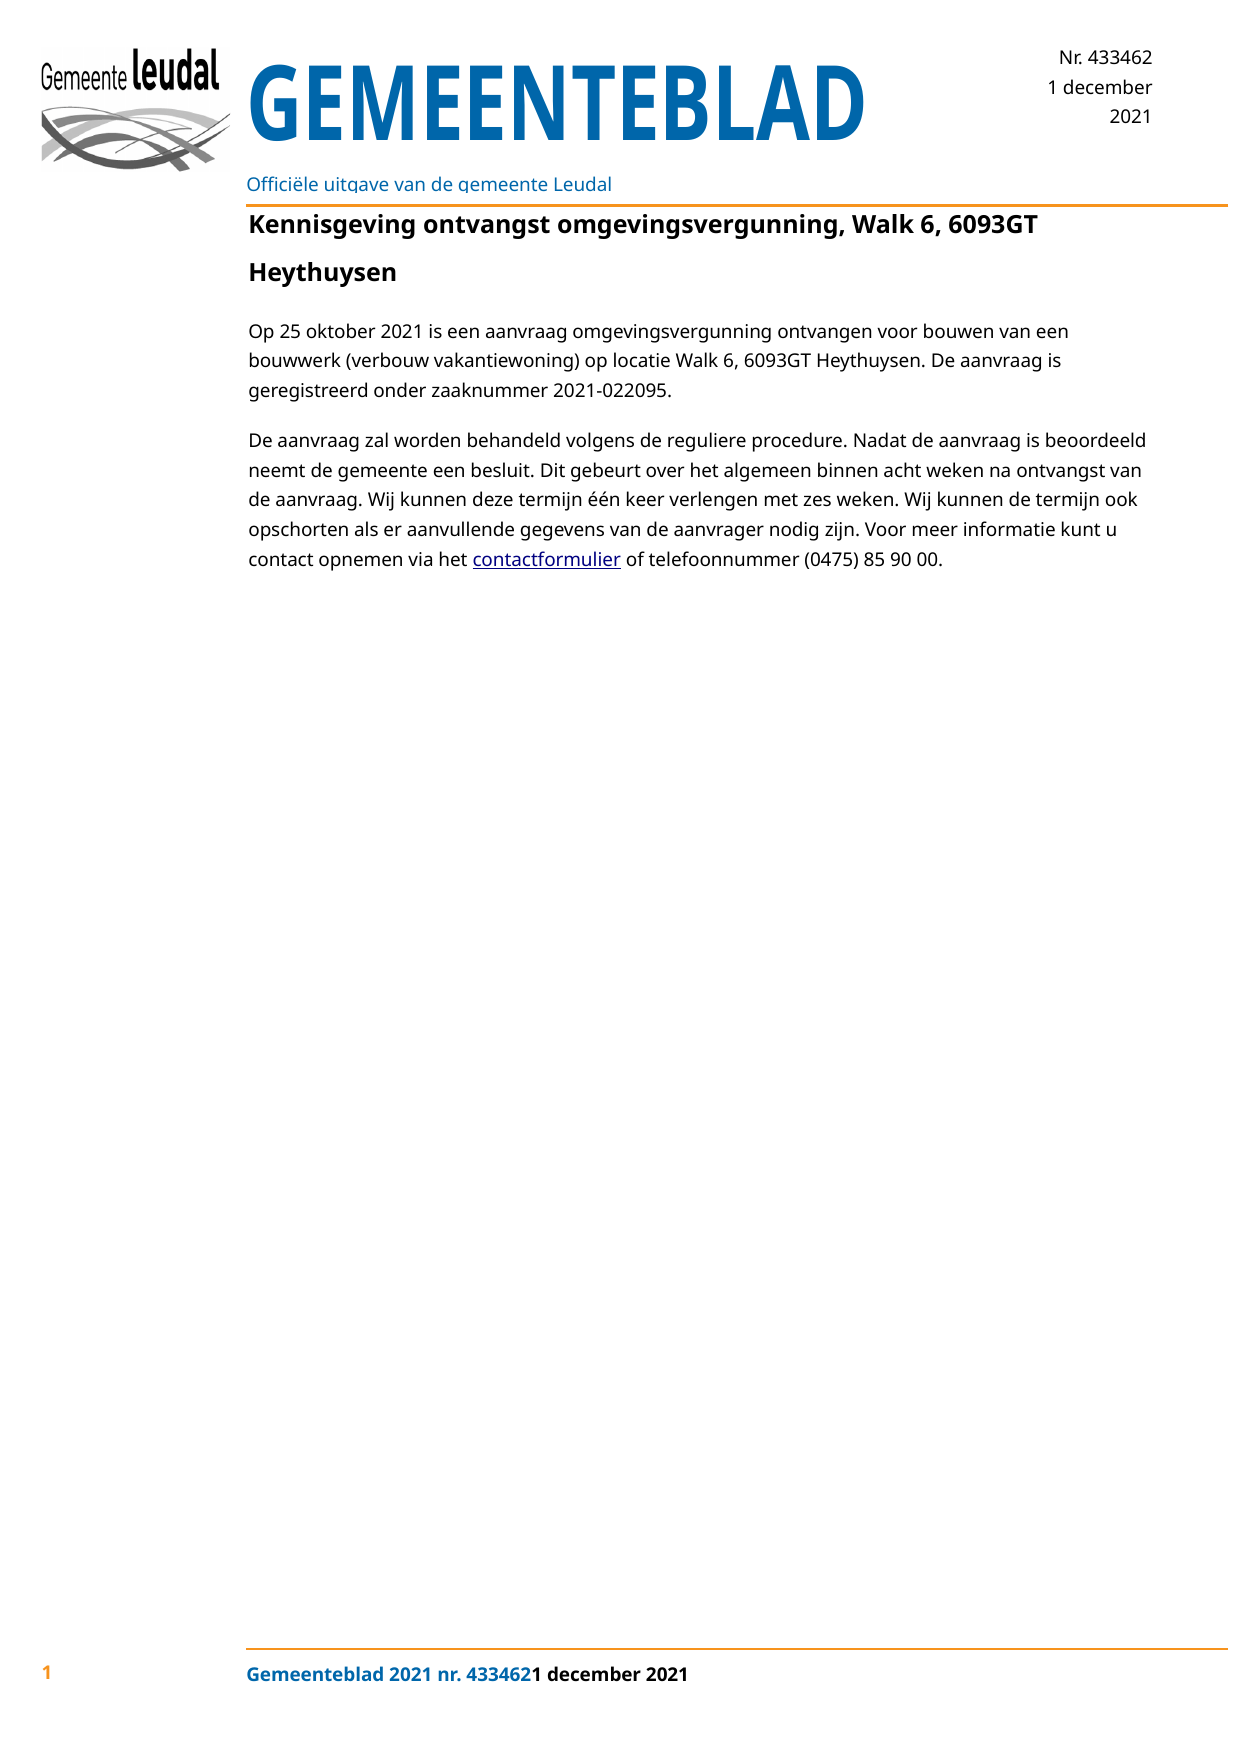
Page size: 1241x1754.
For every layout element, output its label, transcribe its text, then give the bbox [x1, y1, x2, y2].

picture [41, 47, 231, 172]
text Op 25 oktober 2021 is een aanvraag omgevingsvergunning ontvangen voor bouwen van een bouwwerk (verbouw vakantiewoning) op locatie Walk 6, 6093GT Heythuysen. De aanvraag is geregistreerd onder zaaknummer 2021-022095. [248, 318, 1152, 403]
text De aanvraag zal worden behandeld volgens de reguliere procedure. Nadat de aanvraag is beoordeeld neemt de gemeente een besluit. Dit gebeurt over het algemeen binnen acht weken na ontvangst van de aanvraag. Wij kunnen deze termijn één keer verlengen met zes weken. Wij kunnen de termijn ook opschorten als er aanvullende gegevens van de aanvrager nodig zijn. Voor meer informatie kunt u contact opnemen via het contactformulier of telefoonnummer (0475) 85 90 00. [248, 427, 1152, 572]
text Kennisgeving ontvangst omgevingsvergunning, Walk 6, 6093GT Heythuysen [248, 207, 1152, 288]
